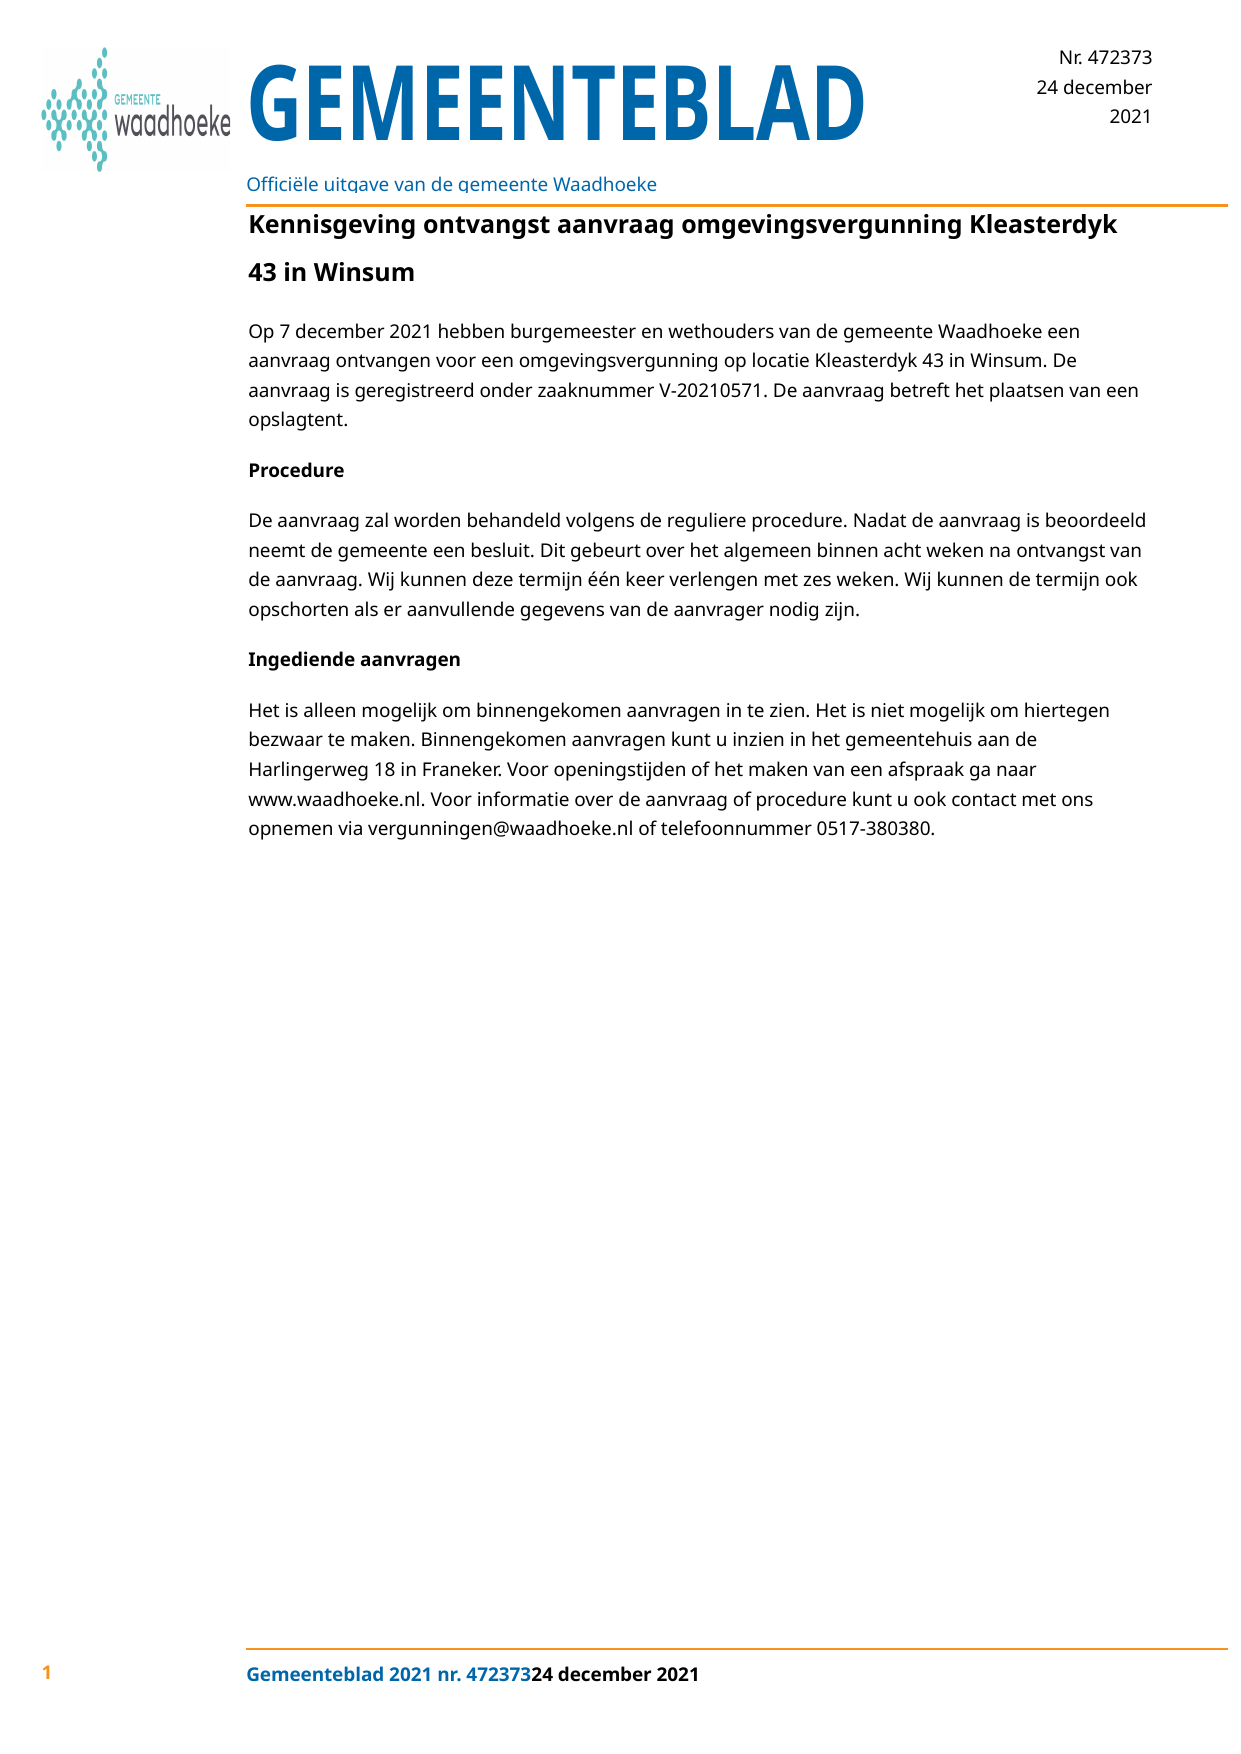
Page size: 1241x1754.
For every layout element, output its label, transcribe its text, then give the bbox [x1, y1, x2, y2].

text Ingediende aanvragen [248, 647, 1152, 672]
picture [41, 47, 231, 172]
text Op 7 december 2021 hebben burgemeester en wethouders van de gemeente Waadhoeke een aanvraag ontvangen voor een omgevingsvergunning op locatie Kleasterdyk 43 in Winsum. De aanvraag is geregistreerd onder zaaknummer V-20210571. De aanvraag betreft het plaatsen van een opslagtent. [248, 318, 1152, 432]
text Kennisgeving ontvangst aanvraag omgevingsvergunning Kleasterdyk 43 in Winsum [248, 207, 1152, 288]
text Procedure [248, 457, 1152, 483]
text De aanvraag zal worden behandeld volgens de reguliere procedure. Nadat de aanvraag is beoordeeld neemt de gemeente een besluit. Dit gebeurt over het algemeen binnen acht weken na ontvangst van de aanvraag. Wij kunnen deze termijn één keer verlengen met zes weken. Wij kunnen de termijn ook opschorten als er aanvullende gegevens van de aanvrager nodig zijn. [248, 507, 1152, 622]
text Het is alleen mogelijk om binnengekomen aanvragen in te zien. Het is niet mogelijk om hiertegen bezwaar te maken. Binnengekomen aanvragen kunt u inzien in het gemeentehuis aan de Harlingerweg 18 in Franeker. Voor openingstijden of het maken van een afspraak ga naar www.waadhoeke.nl. Voor informatie over de aanvraag of procedure kunt u ook contact met ons opnemen via vergunningen@waadhoeke.nl of telefoonnummer 0517-380380. [248, 697, 1152, 841]
